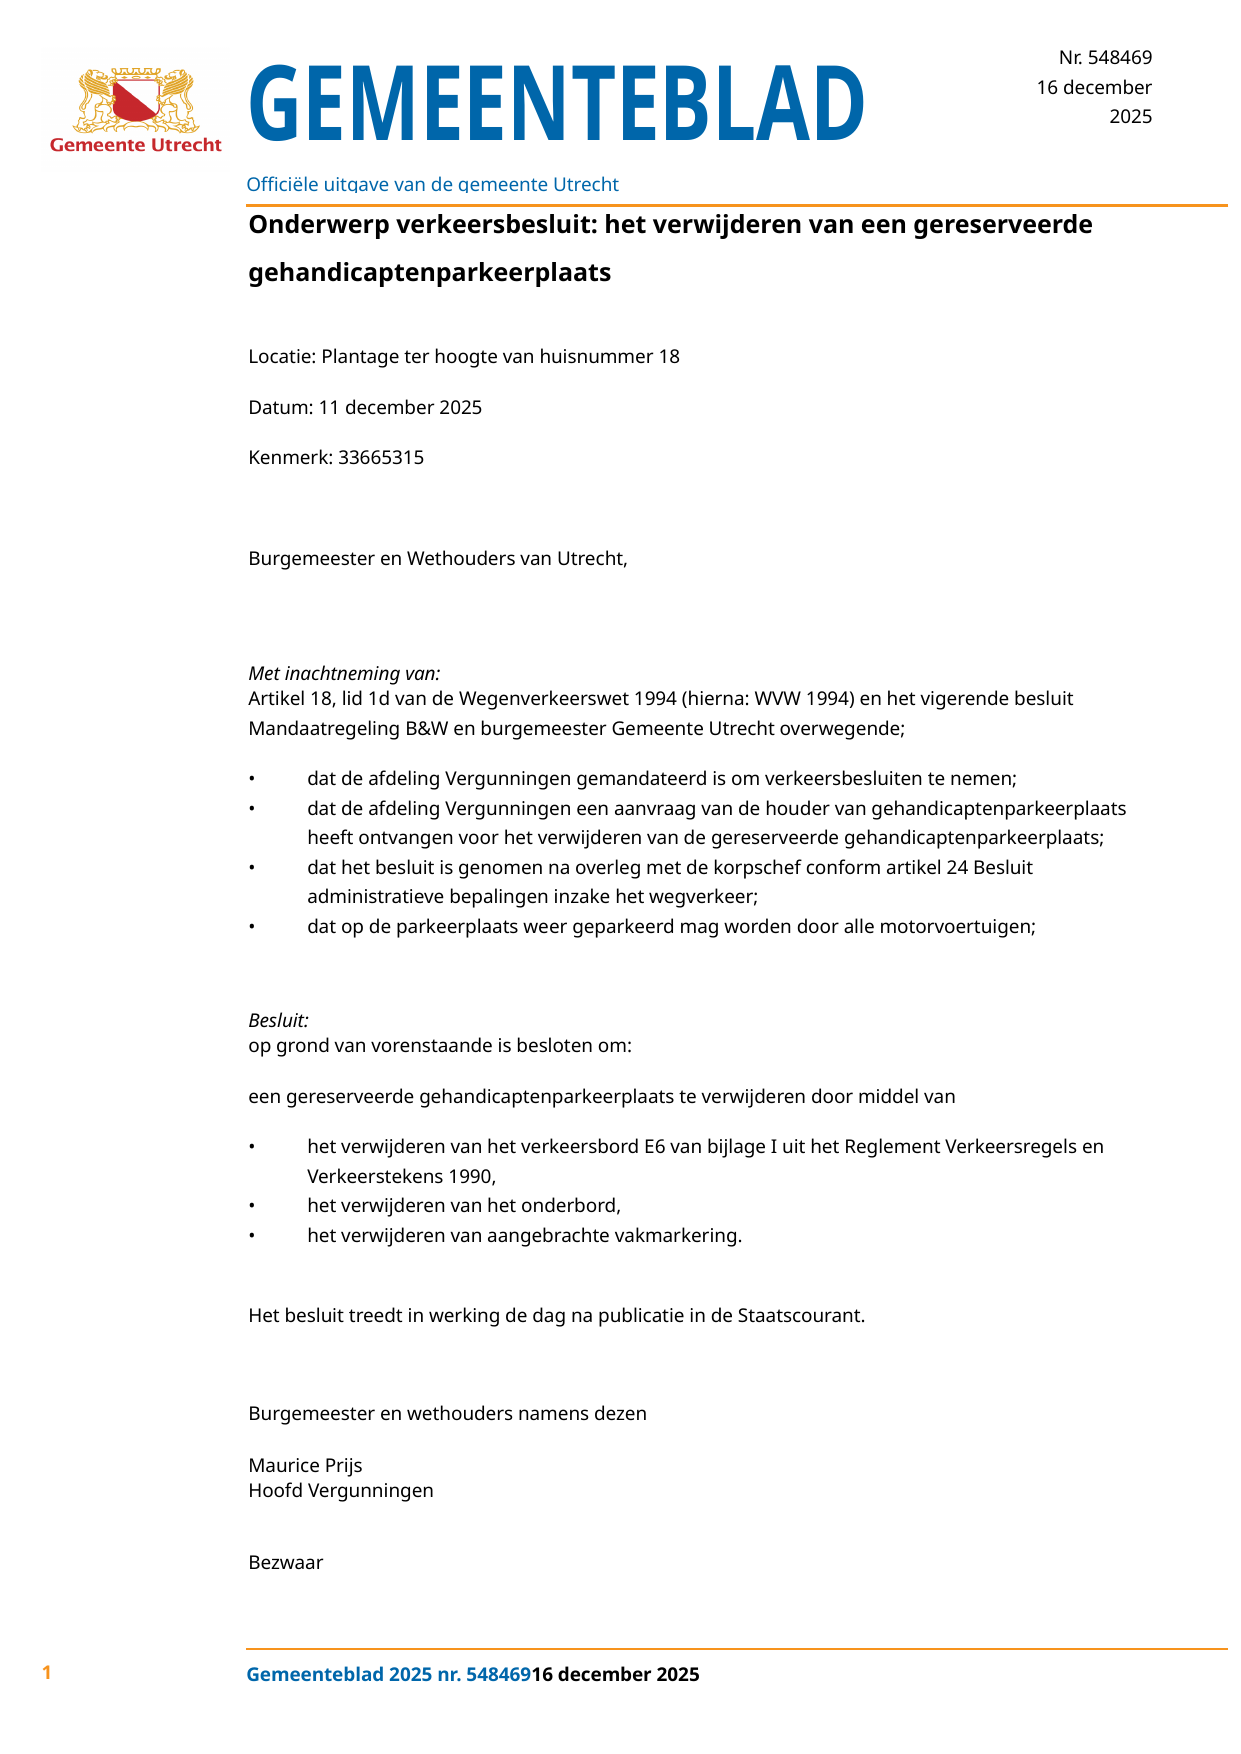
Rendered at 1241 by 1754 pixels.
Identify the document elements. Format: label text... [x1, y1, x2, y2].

text Hoofd Vergunningen [248, 1478, 1152, 1503]
text Maurice Prijs [248, 1452, 1152, 1478]
text Datum: 11 december 2025 [248, 394, 1152, 420]
list het verwijderen van aangebrachte vakmarkering. [248, 1222, 1152, 1248]
text Kenmerk: 33665315 [248, 444, 1152, 470]
text Burgemeester en Wethouders van Utrecht, [248, 545, 1152, 571]
list het verwijderen van het onderbord, [248, 1193, 1152, 1218]
list dat op de parkeerplaats weer geparkeerd mag worden door alle motorvoertuigen; [248, 913, 1152, 939]
text Besluit: [248, 1007, 1152, 1033]
list dat het besluit is genomen na overleg met de korpschef conform artikel 24 Besluit administratieve bepalingen inzake het wegverkeer; [248, 854, 1152, 909]
text Het besluit treedt in werking de dag na publicatie in de Staatscourant. [248, 1302, 1152, 1328]
text Burgemeester en wethouders namens dezen [248, 1400, 1152, 1426]
list het verwijderen van het verkeersbord E6 van bijlage I uit het Reglement Verkeersregels en Verkeerstekens 1990, [248, 1133, 1152, 1189]
text Bezwaar [248, 1554, 1152, 1573]
text Locatie: Plantage ter hoogte van huisnummer 18 [248, 344, 1152, 369]
text een gereserveerde gehandicaptenparkeerplaats te verwijderen door middel van [248, 1083, 1152, 1109]
text Onderwerp verkeersbesluit: het verwijderen van een gereserveerde gehandicaptenparkeerplaats [248, 207, 1152, 288]
text Artikel 18, lid 1d van de Wegenverkeerswet 1994 (hierna: WVW 1994) en het vigerende besluit Mandaatregeling B&W en burgemeester Gemeente Utrecht overwegende; [248, 685, 1152, 741]
text Met inachtneming van: [248, 660, 1152, 685]
text op grond van vorenstaande is besloten om: [248, 1033, 1152, 1058]
list dat de afdeling Vergunningen een aanvraag van de houder van gehandicaptenparkeerplaats heeft ontvangen voor het verwijderen van de gereserveerde gehandicaptenparkeerplaats; [248, 795, 1152, 850]
picture [41, 47, 231, 172]
list dat de afdeling Vergunningen gemandateerd is om verkeersbesluiten te nemen; [248, 765, 1152, 791]
